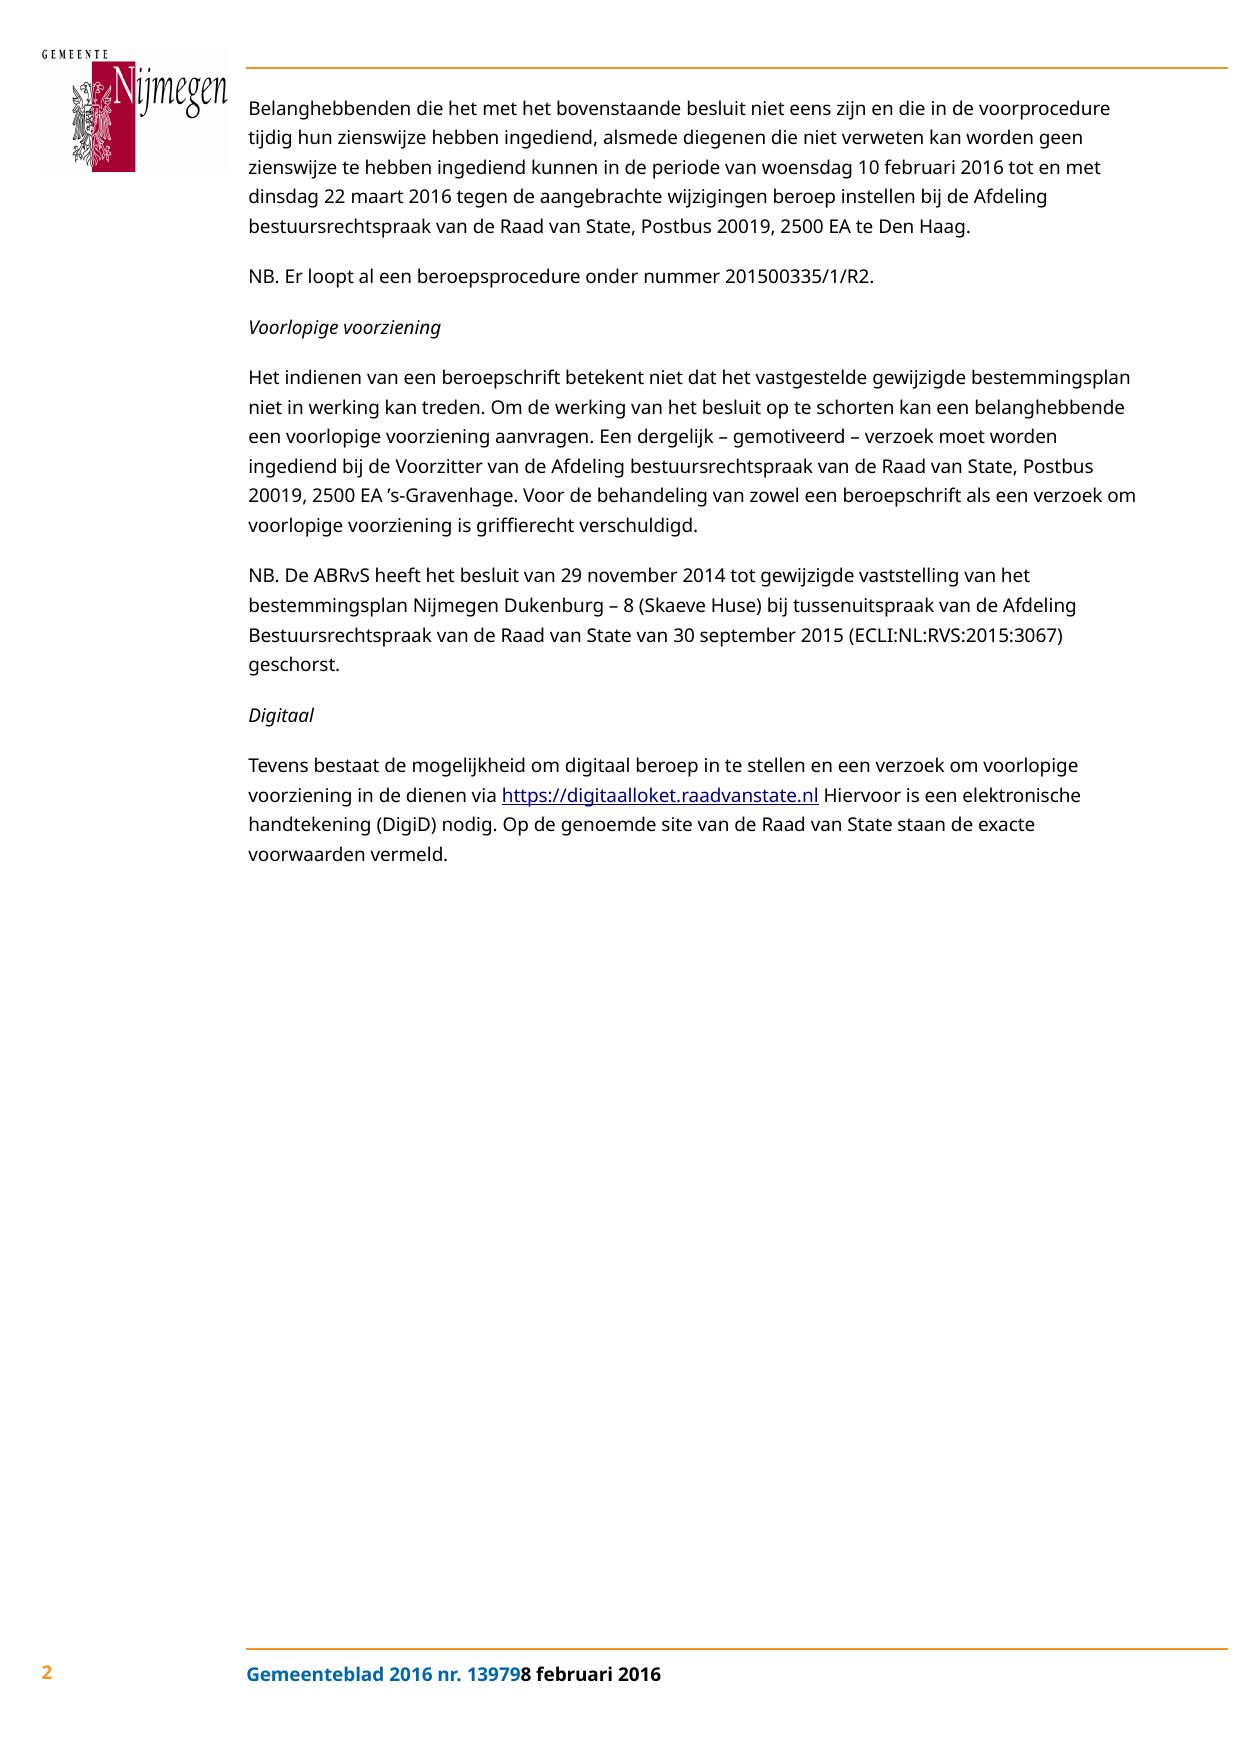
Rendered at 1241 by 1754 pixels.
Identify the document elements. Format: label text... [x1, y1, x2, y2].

text Tevens bestaat de mogelijkheid om digitaal beroep in te stellen en een verzoek om voorlopige voorziening in de dienen via https://digitaalloket.raadvanstate.nl Hiervoor is een elektronische handtekening (DigiD) nodig. Op de genoemde site van de Raad van State staan de exacte voorwaarden vermeld. [248, 752, 1152, 867]
text NB. Er loopt al een beroepsprocedure onder nummer 201500335/1/R2. [248, 263, 1152, 289]
text Het indienen van een beroepschrift betekent niet dat het vastgestelde gewijzigde bestemmingsplan niet in werking kan treden. Om de werking van het besluit op te schorten kan een belanghebbende een voorlopige voorziening aanvragen. Een dergelijk – gemotiveerd – verzoek moet worden ingediend bij de Voorzitter van de Afdeling bestuursrechtspraak van de Raad van State, Postbus 20019, 2500 EA ’s-Gravenhage. Voor de behandeling van zowel een beroepschrift als een verzoek om voorlopige voorziening is griffierecht verschuldigd. [248, 364, 1152, 538]
picture [41, 47, 231, 172]
text Belanghebbenden die het met het bovenstaande besluit niet eens zijn en die in de voorprocedure tijdig hun zienswijze hebben ingediend, alsmede diegenen die niet verweten kan worden geen zienswijze te hebben ingediend kunnen in de periode van woensdag 10 februari 2016 tot en met dinsdag 22 maart 2016 tegen de aangebrachte wijzigingen beroep instellen bij de Afdeling bestuursrechtspraak van de Raad van State, Postbus 20019, 2500 EA te Den Haag. [248, 95, 1152, 239]
text NB. De ABRvS heeft het besluit van 29 november 2014 tot gewijzigde vaststelling van het bestemmingsplan Nijmegen Dukenburg – 8 (Skaeve Huse) bij tussenuitspraak van de Afdeling Bestuursrechtspraak van de Raad van State van 30 september 2015 (ECLI:NL:RVS:2015:3067) geschorst. [248, 563, 1152, 677]
text Digitaal [248, 702, 1152, 728]
text Voorlopige voorziening [248, 314, 1152, 340]
